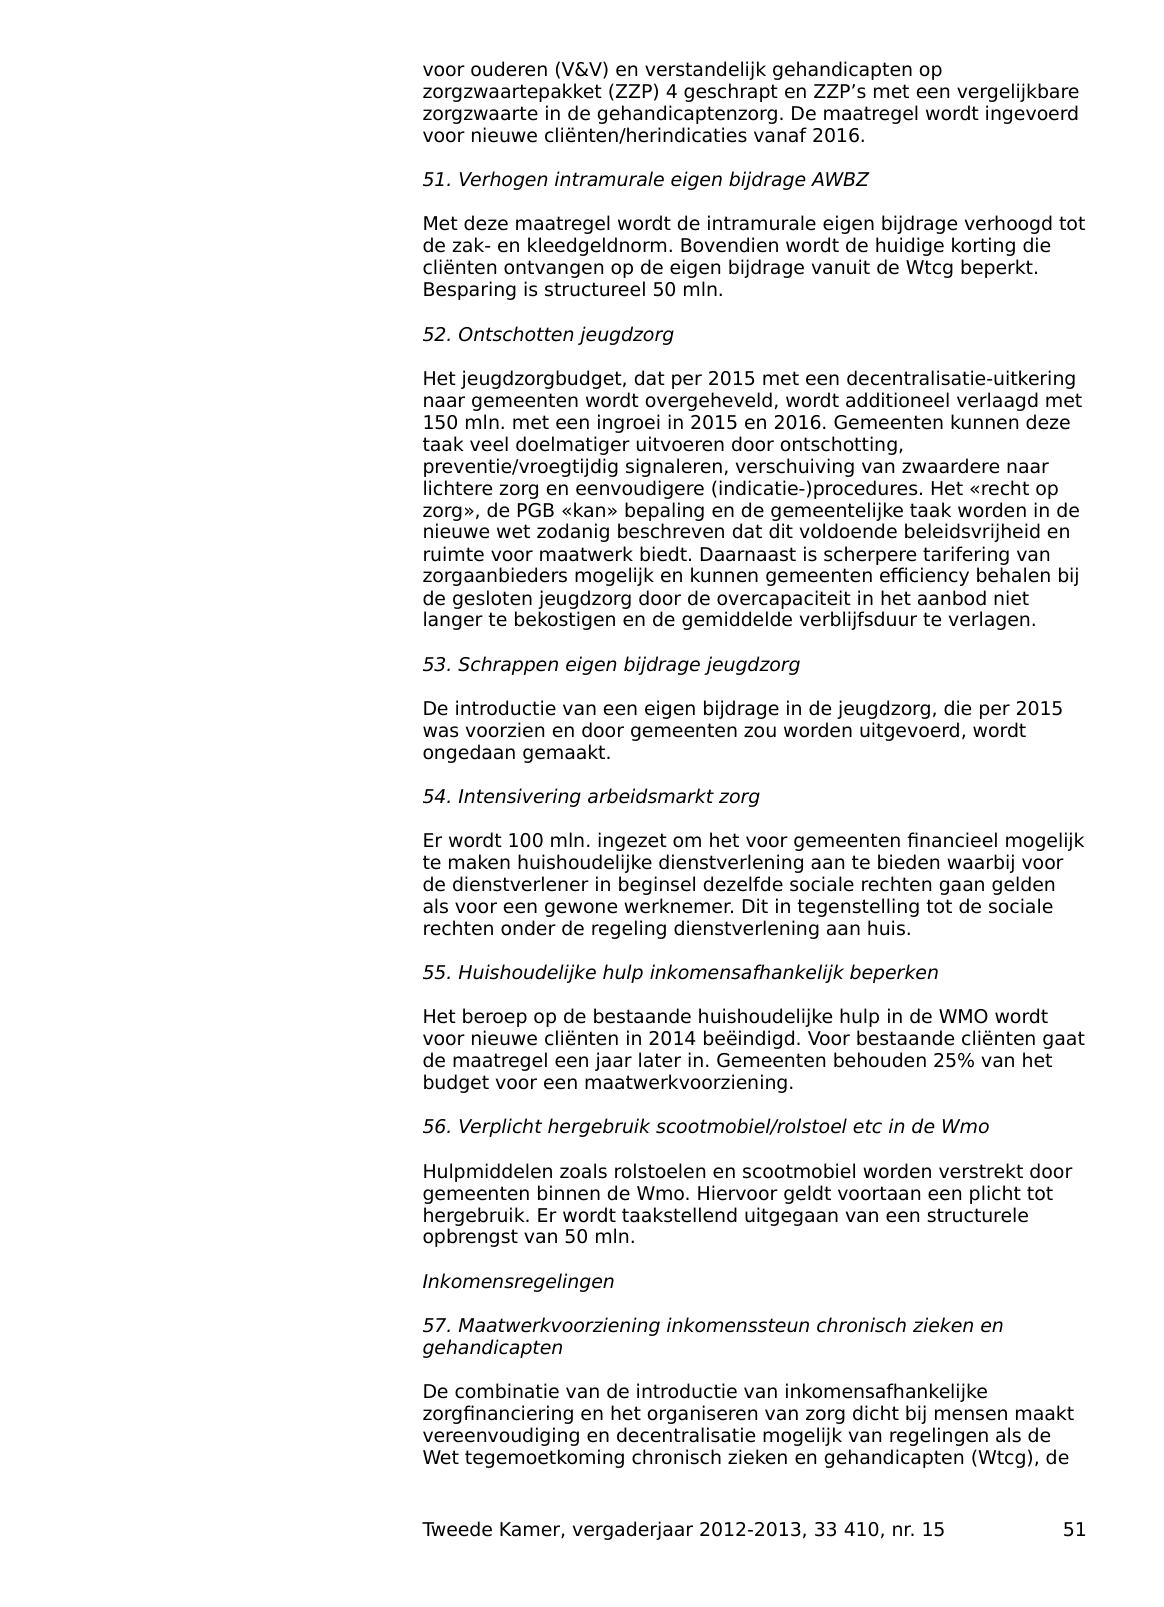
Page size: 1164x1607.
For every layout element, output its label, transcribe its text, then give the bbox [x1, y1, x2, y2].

text De combinatie van de introductie van inkomensafhankelijke zorgfinanciering en het organiseren van zorg dicht bij mensen maakt vereenvoudiging en decentralisatie mogelijk van regelingen als de Wet tegemoetkoming chronisch zieken en gehandicapten (Wtcg), de [422, 1381, 1087, 1469]
text Hulpmiddelen zoals rolstoelen en scootmobiel worden verstrekt door gemeenten binnen de Wmo. Hiervoor geldt voortaan een plicht tot hergebruik. Er wordt taakstellend uitgegaan van een structurele opbrengst van 50 mln. [422, 1161, 1087, 1248]
subtitle 54. Intensivering arbeidsmarkt zorg [422, 786, 1087, 808]
subtitle 52. Ontschotten jeugdzorg [422, 323, 1087, 345]
text Het beroep op de bestaande huishoudelijke hulp in de WMO wordt voor nieuwe cliënten in 2014 beëindigd. Voor bestaande cliënten gaat de maatregel een jaar later in. Gemeenten behouden 25% van het budget voor een maatwerkvoorziening. [422, 1006, 1087, 1094]
text De introductie van een eigen bijdrage in de jeugdzorg, die per 2015 was voorzien en door gemeenten zou worden uitgevoerd, wordt ongedaan gemaakt. [422, 698, 1087, 764]
text Het jeugdzorgbudget, dat per 2015 met een decentralisatie-uitkering naar gemeenten wordt overgeheveld, wordt additioneel verlaagd met 150 mln. met een ingroei in 2015 en 2016. Gemeenten kunnen deze taak veel doelmatiger uitvoeren door ontschotting, preventie/vroegtijdig signaleren, verschuiving van zwaardere naar lichtere zorg en eenvoudigere (indicatie-)procedures. Het «recht op zorg», de PGB «kan» bepaling en de gemeentelijke taak worden in de nieuwe wet zodanig beschreven dat dit voldoende beleidsvrijheid en ruimte voor maatwerk biedt. Daarnaast is scherpere tarifering van zorgaanbieders mogelijk en kunnen gemeenten efficiency behalen bij de gesloten jeugdzorg door de overcapaciteit in het aanbod niet langer te bekostigen en de gemiddelde verblijfsduur te verlagen. [422, 368, 1087, 631]
text Met deze maatregel wordt de intramurale eigen bijdrage verhoogd tot de zak- en kleedgeldnorm. Bovendien wordt de huidige korting die cliënten ontvangen op de eigen bijdrage vanuit de Wtcg beperkt. Besparing is structureel 50 mln. [422, 213, 1087, 301]
text Er wordt 100 mln. ingezet om het voor gemeenten financieel mogelijk te maken huishoudelijke dienstverlening aan te bieden waarbij voor de dienstverlener in beginsel dezelfde sociale rechten gaan gelden als voor een gewone werknemer. Dit in tegenstelling tot de sociale rechten onder de regeling dienstverlening aan huis. [422, 830, 1087, 940]
subtitle 53. Schrappen eigen bijdrage jeugdzorg [422, 653, 1087, 676]
subtitle 56. Verplicht hergebruik scootmobiel/rolstoel etc in de Wmo [422, 1116, 1087, 1138]
subtitle Inkomensregelingen [422, 1271, 1087, 1293]
subtitle 51. Verhogen intramurale eigen bijdrage AWBZ [422, 169, 1087, 191]
text voor ouderen (V&V) en verstandelijk gehandicapten op zorgzwaartepakket (ZZP) 4 geschrapt en ZZP’s met een vergelijkbare zorgzwaarte in de gehandicaptenzorg. De maatregel wordt ingevoerd voor nieuwe cliënten/herindicaties vanaf 2016. [422, 59, 1087, 147]
subtitle 57. Maatwerkvoorziening inkomenssteun chronisch zieken en gehandicapten [422, 1315, 1087, 1359]
subtitle 55. Huishoudelijke hulp inkomensafhankelijk beperken [422, 962, 1087, 984]
